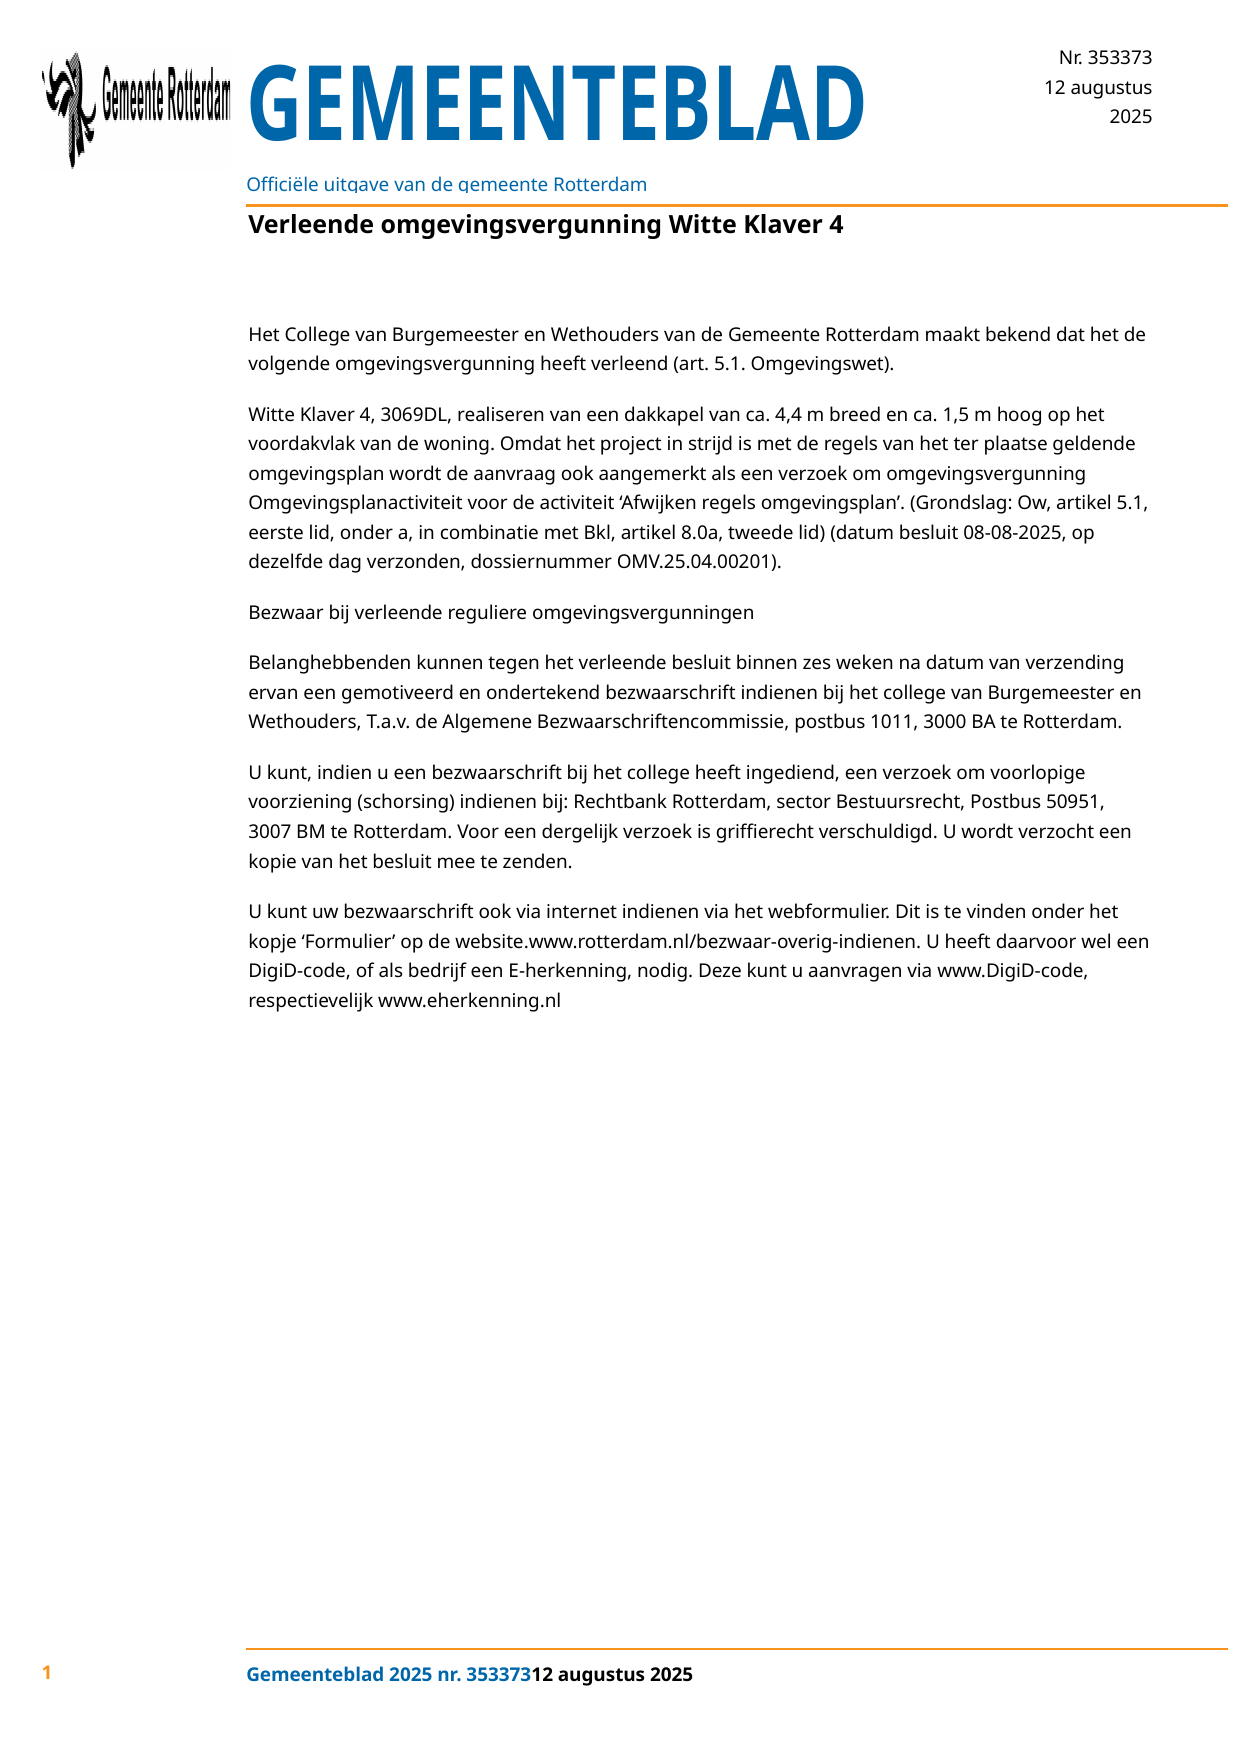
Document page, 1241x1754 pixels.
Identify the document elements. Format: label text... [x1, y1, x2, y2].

text Belanghebbenden kunnen tegen het verleende besluit binnen zes weken na datum van verzending ervan een gemotiveerd en ondertekend bezwaarschrift indienen bij het college van Burgemeester en Wethouders, T.a.v. de Algemene Bezwaarschriftencommissie, postbus 1011, 3000 BA te Rotterdam. [248, 649, 1152, 734]
picture [41, 47, 231, 172]
text Verleende omgevingsvergunning Witte Klaver 4 [248, 207, 1152, 241]
text U kunt uw bezwaarschrift ook via internet indienen via het webformulier. Dit is te vinden onder het kopje ‘Formulier’ op de website.www.rotterdam.nl/bezwaar-overig-indienen. U heeft daarvoor wel een DigiD-code, of als bedrijf een E-herkenning, nodig. Deze kunt u aanvragen via www.DigiD-code, respectievelijk www.eherkenning.nl [248, 898, 1152, 1013]
text Het College van Burgemeester en Wethouders van de Gemeente Rotterdam maakt bekend dat het de volgende omgevingsvergunning heeft verleend (art. 5.1. Omgevingswet). [248, 321, 1152, 376]
text Witte Klaver 4, 3069DL, realiseren van een dakkapel van ca. 4,4 m breed en ca. 1,5 m hoog op het voordakvlak van de woning. Omdat het project in strijd is met de regels van het ter plaatse geldende omgevingsplan wordt de aanvraag ook aangemerkt als een verzoek om omgevingsvergunning Omgevingsplanactiviteit voor de activiteit ‘Afwijken regels omgevingsplan’. (Grondslag: Ow, artikel 5.1, eerste lid, onder a, in combinatie met Bkl, artikel 8.0a, tweede lid) (datum besluit 08-08-2025, op dezelfde dag verzonden, dossiernummer OMV.25.04.00201). [248, 401, 1152, 574]
text U kunt, indien u een bezwaarschrift bij het college heeft ingediend, een verzoek om voorlopige voorziening (schorsing) indienen bij: Rechtbank Rotterdam, sector Bestuursrecht, Postbus 50951, 3007 BM te Rotterdam. Voor een dergelijk verzoek is griffierecht verschuldigd. U wordt verzocht een kopie van het besluit mee te zenden. [248, 759, 1152, 873]
text Bezwaar bij verleende reguliere omgevingsvergunningen [248, 599, 1152, 625]
